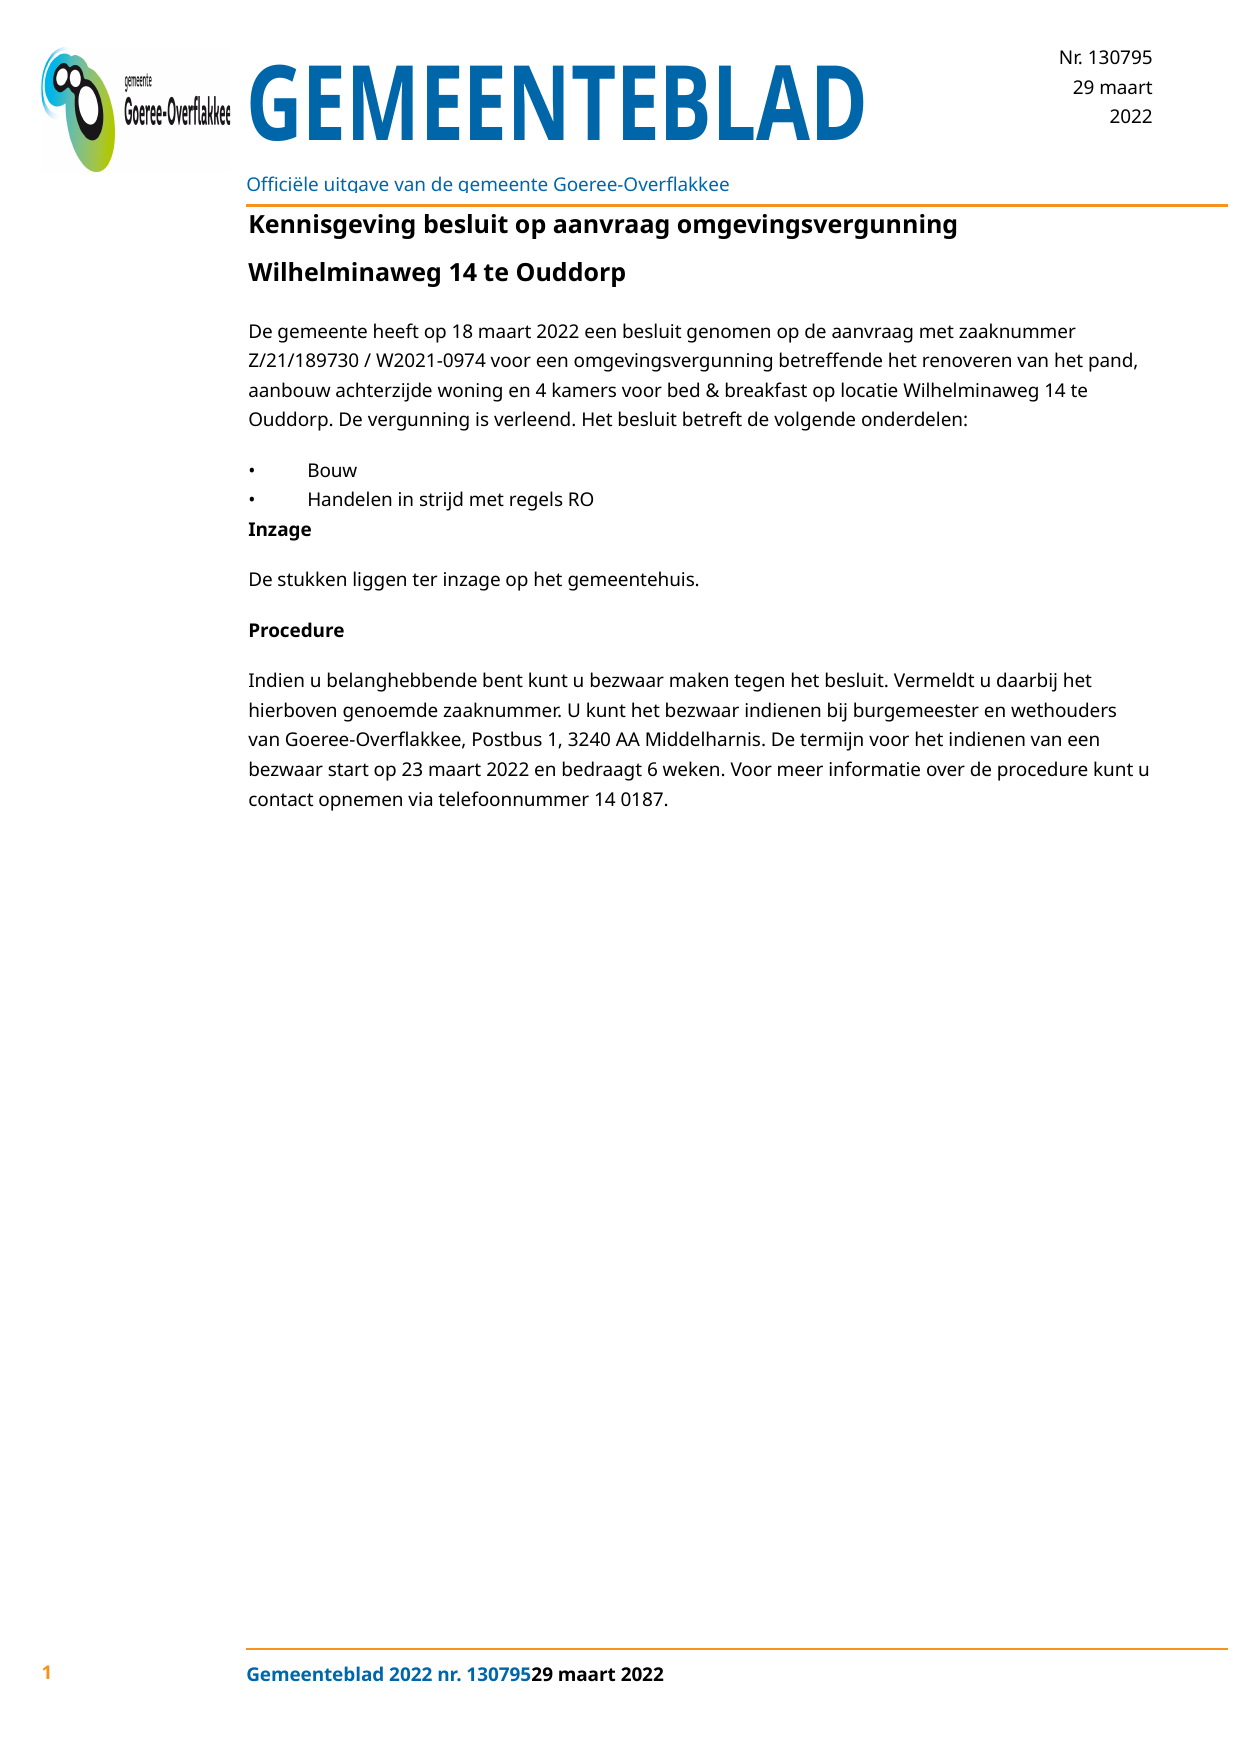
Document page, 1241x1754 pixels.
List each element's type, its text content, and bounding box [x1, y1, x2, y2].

text Inzage [248, 516, 1152, 542]
text Procedure [248, 617, 1152, 643]
text Kennisgeving besluit op aanvraag omgevingsvergunning Wilhelminaweg 14 te Ouddorp [248, 207, 1152, 288]
picture [41, 47, 231, 172]
text Indien u belanghebbende bent kunt u bezwaar maken tegen het besluit. Vermeldt u daarbij het hierboven genoemde zaaknummer. U kunt het bezwaar indienen bij burgemeester en wethouders van Goeree-Overflakkee, Postbus 1, 3240 AA Middelharnis. De termijn voor het indienen van een bezwaar start op 23 maart 2022 en bedraagt 6 weken. Voor meer informatie over de procedure kunt u contact opnemen via telefoonnummer 14 0187. [248, 667, 1152, 812]
text De stukken liggen ter inzage op het gemeentehuis. [248, 567, 1152, 592]
list Bouw [248, 457, 1152, 483]
list Handelen in strijd met regels RO [248, 487, 1152, 512]
text De gemeente heeft op 18 maart 2022 een besluit genomen op de aanvraag met zaaknummer Z/21/189730 / W2021-0974 voor een omgevingsvergunning betreffende het renoveren van het pand, aanbouw achterzijde woning en 4 kamers voor bed & breakfast op locatie Wilhelminaweg 14 te Ouddorp. De vergunning is verleend. Het besluit betreft de volgende onderdelen: [248, 318, 1152, 432]
